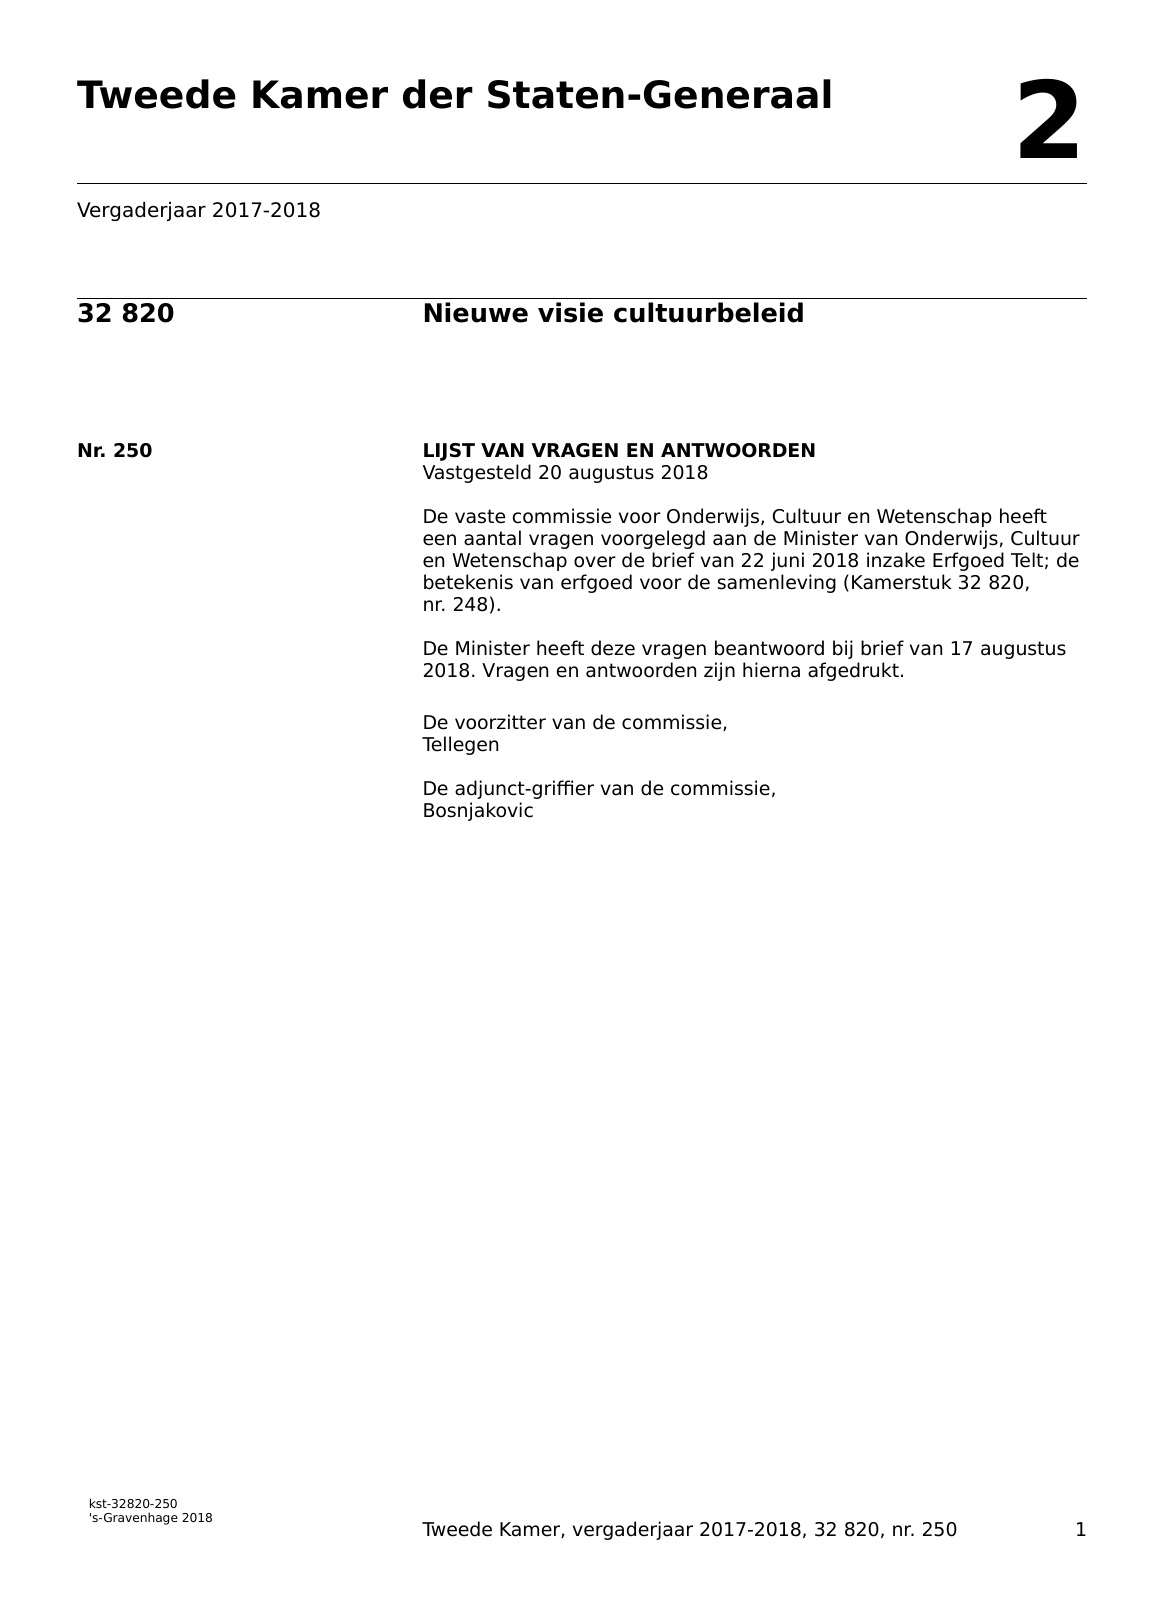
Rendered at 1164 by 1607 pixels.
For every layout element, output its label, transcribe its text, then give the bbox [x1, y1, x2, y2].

text De Minister heeft deze vragen beantwoord bij brief van 17 augustus 2018. Vragen en antwoorden zijn hierna afgedrukt. [422, 638, 1087, 682]
text 's-Gravenhage 2018 [88, 1511, 323, 1525]
subtitle 32 820 Nieuwe visie cultuurbeleid [77, 299, 1087, 329]
table_header 2 [886, 59, 1087, 183]
table_header Tweede Kamer der Staten-Generaal [77, 59, 886, 183]
text kst-32820-250 [88, 1497, 323, 1511]
table_cell Vergaderjaar 2017-2018 [77, 184, 1087, 298]
text De vaste commissie voor Onderwijs, Cultuur en Wetenschap heeft een aantal vragen voorgelegd aan de Minister van Onderwijs, Cultuur en Wetenschap over de brief van 22 juni 2018 inzake Erfgoed Telt; de betekenis van erfgoed voor de samenleving (Kamerstuk 32 820, nr. 248). [422, 506, 1087, 616]
text De adjunct-griffier van de commissie, Bosnjakovic [422, 778, 1087, 822]
subtitle Nr. 250 LIJST VAN VRAGEN EN ANTWOORDEN [77, 440, 1087, 462]
text Vastgesteld 20 augustus 2018 [422, 462, 1087, 484]
text De voorzitter van de commissie, Tellegen [422, 712, 1087, 756]
